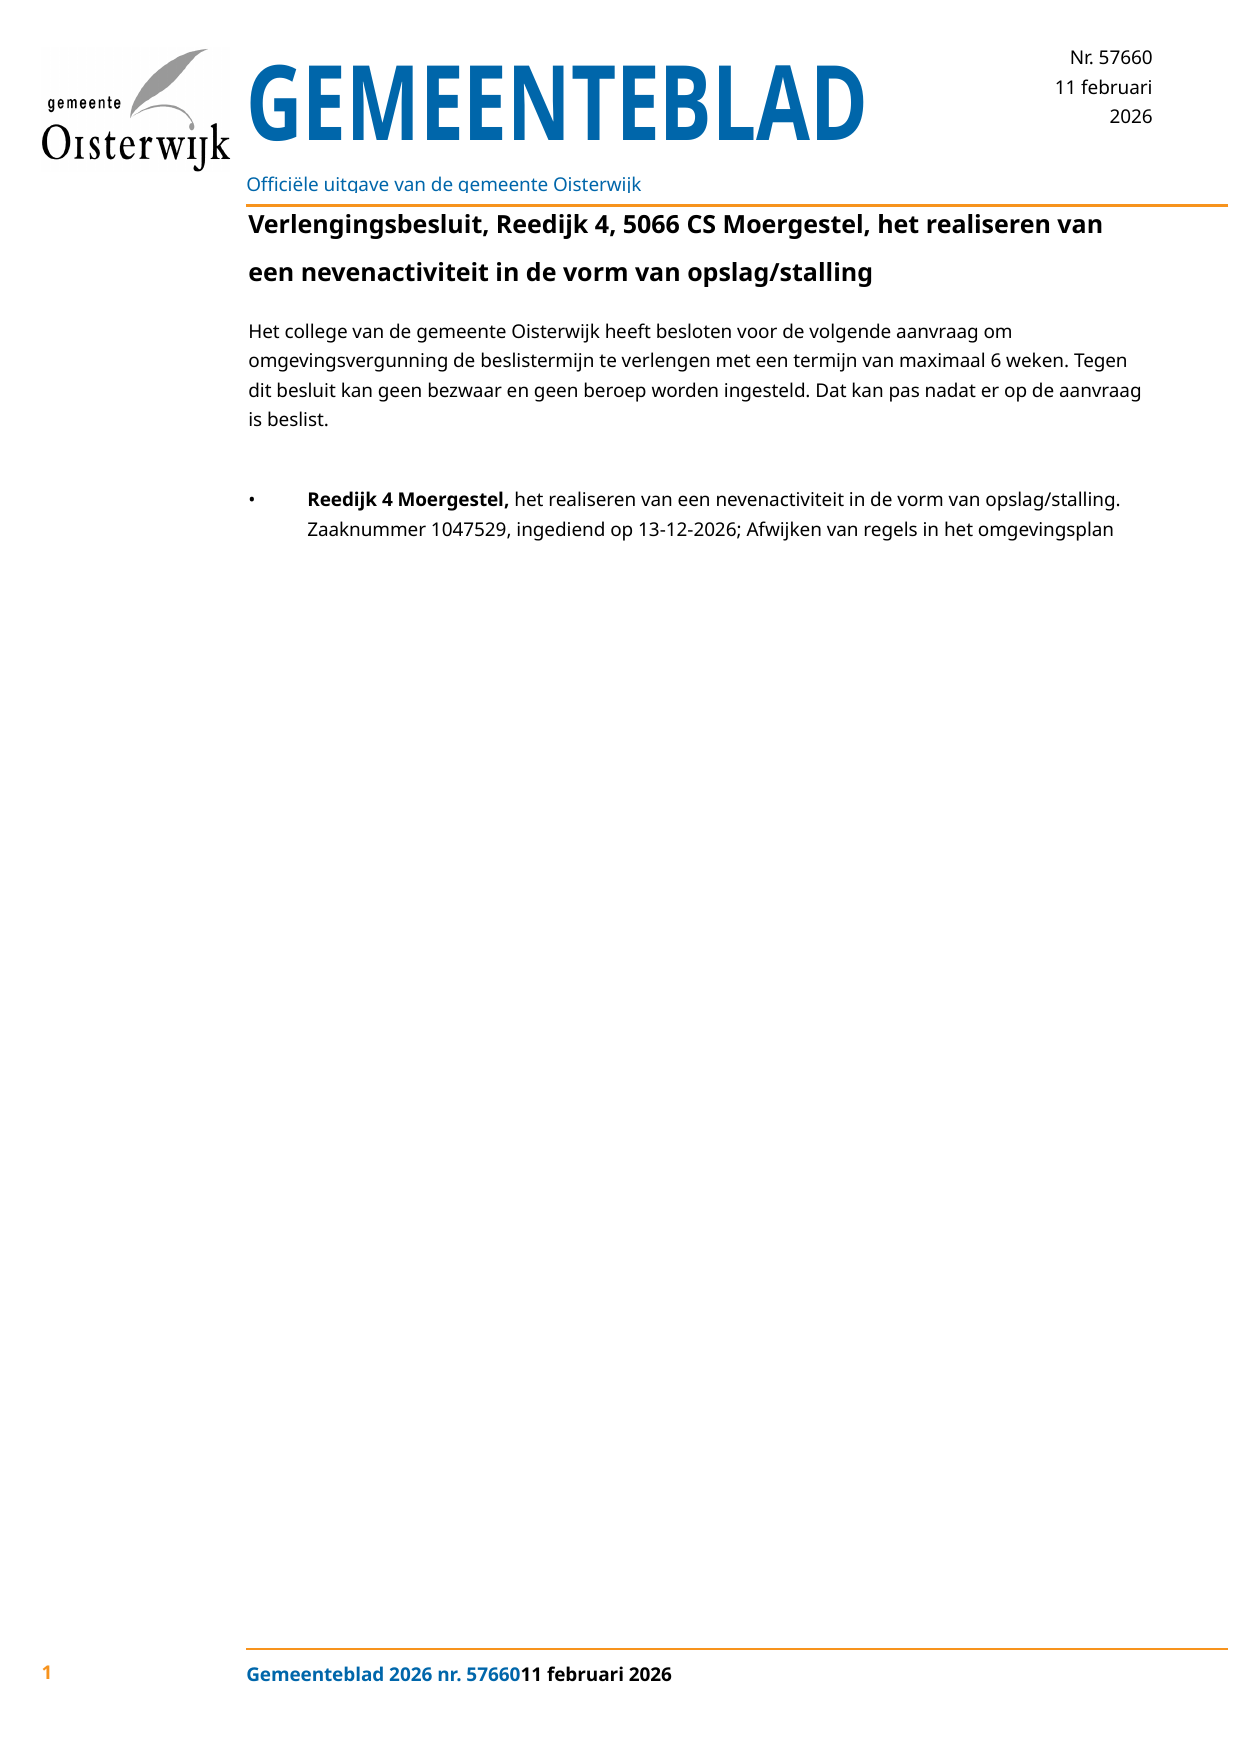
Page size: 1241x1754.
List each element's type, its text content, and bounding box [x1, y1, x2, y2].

text Het college van de gemeente Oisterwijk heeft besloten voor de volgende aanvraag om omgevingsvergunning de beslistermijn te verlengen met een termijn van maximaal 6 weken. Tegen dit besluit kan geen bezwaar en geen beroep worden ingesteld. Dat kan pas nadat er op de aanvraag is beslist. [248, 318, 1152, 432]
text Verlengingsbesluit, Reedijk 4, 5066 CS Moergestel, het realiseren van een nevenactiviteit in de vorm van opslag/stalling [248, 207, 1152, 288]
list Reedijk 4 Moergestel, het realiseren van een nevenactiviteit in de vorm van opslag/stalling. Zaaknummer 1047529, ingediend op 13-12-2026; Afwijken van regels in het omgevingsplan [248, 487, 1152, 542]
picture [41, 47, 231, 172]
